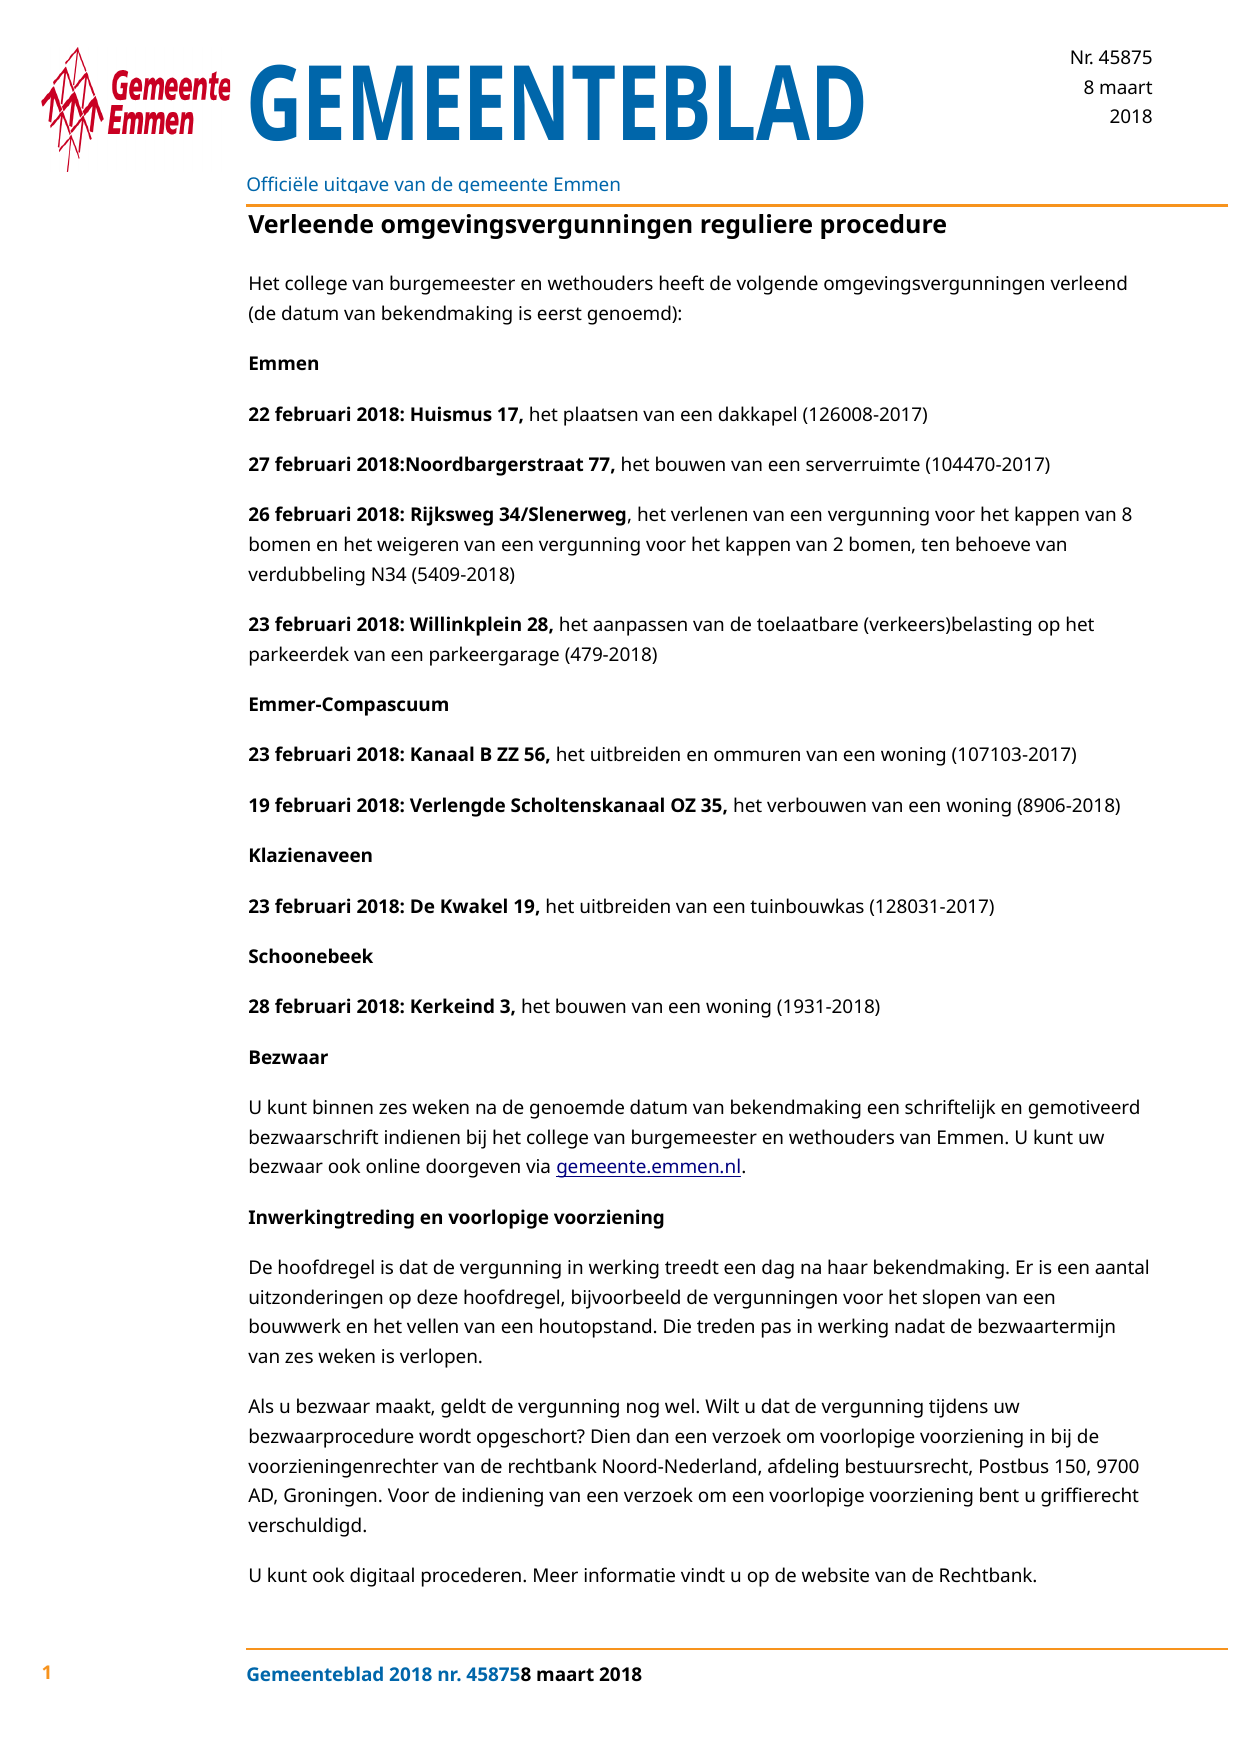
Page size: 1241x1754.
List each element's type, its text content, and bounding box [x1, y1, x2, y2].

text Als u bezwaar maakt, geldt de vergunning nog wel. Wilt u dat de vergunning tijdens uw bezwaarprocedure wordt opgeschort? Dien dan een verzoek om voorlopige voorziening in bij de voorzieningenrechter van de rechtbank Noord-Nederland, afdeling bestuursrecht, Postbus 150, 9700 AD, Groningen. Voor de indiening van een verzoek om een voorlopige voorziening bent u griffierecht verschuldigd. [248, 1394, 1152, 1538]
text 19 februari 2018: Verlengde Scholtenskanaal OZ 35, het verbouwen van een woning (8906-2018) [248, 792, 1152, 818]
text Emmer-Compascuum [248, 691, 1152, 717]
text Het college van burgemeester en wethouders heeft de volgende omgevingsvergunningen verleend (de datum van bekendmaking is eerst genoemd): [248, 270, 1152, 326]
text Inwerkingtreding en voorlopige voorziening [248, 1204, 1152, 1230]
text 28 februari 2018: Kerkeind 3, het bouwen van een woning (1931-2018) [248, 994, 1152, 1019]
picture [41, 47, 231, 172]
text 22 februari 2018: Huismus 17, het plaatsen van een dakkapel (126008-2017) [248, 401, 1152, 426]
text De hoofdregel is dat de vergunning in werking treedt een dag na haar bekendmaking. Er is een aantal uitzonderingen op deze hoofdregel, bijvoorbeeld de vergunningen voor het slopen van een bouwwerk en het vellen van een houtopstand. Die treden pas in werking nadat de bezwaartermijn van zes weken is verlopen. [248, 1254, 1152, 1369]
text 23 februari 2018: Kanaal B ZZ 56, het uitbreiden en ommuren van een woning (107103-2017) [248, 742, 1152, 767]
text Klazienaveen [248, 842, 1152, 868]
text 26 februari 2018: Rijksweg 34/Slenerweg, het verlenen van een vergunning voor het kappen van 8 bomen en het weigeren van een vergunning voor het kappen van 2 bomen, ten behoeve van verdubbeling N34 (5409-2018) [248, 502, 1152, 586]
text 27 februari 2018:Noordbargerstraat 77, het bouwen van een serverruimte (104470-2017) [248, 451, 1152, 477]
text 23 februari 2018: Willinkplein 28, het aanpassen van de toelaatbare (verkeers)belasting op het parkeerdek van een parkeergarage (479-2018) [248, 611, 1152, 666]
text U kunt binnen zes weken na de genoemde datum van bekendmaking een schriftelijk en gemotiveerd bezwaarschrift indienen bij het college van burgemeester en wethouders van Emmen. U kunt uw bezwaar ook online doorgeven via gemeente.emmen.nl. [248, 1094, 1152, 1179]
text Emmen [248, 350, 1152, 376]
text U kunt ook digitaal procederen. Meer informatie vindt u op de website van de Rechtbank. [248, 1562, 1152, 1588]
text 23 februari 2018: De Kwakel 19, het uitbreiden van een tuinbouwkas (128031-2017) [248, 893, 1152, 918]
text Verleende omgevingsvergunningen reguliere procedure [248, 207, 1152, 241]
text Schoonebeek [248, 943, 1152, 969]
text Bezwaar [248, 1044, 1152, 1070]
